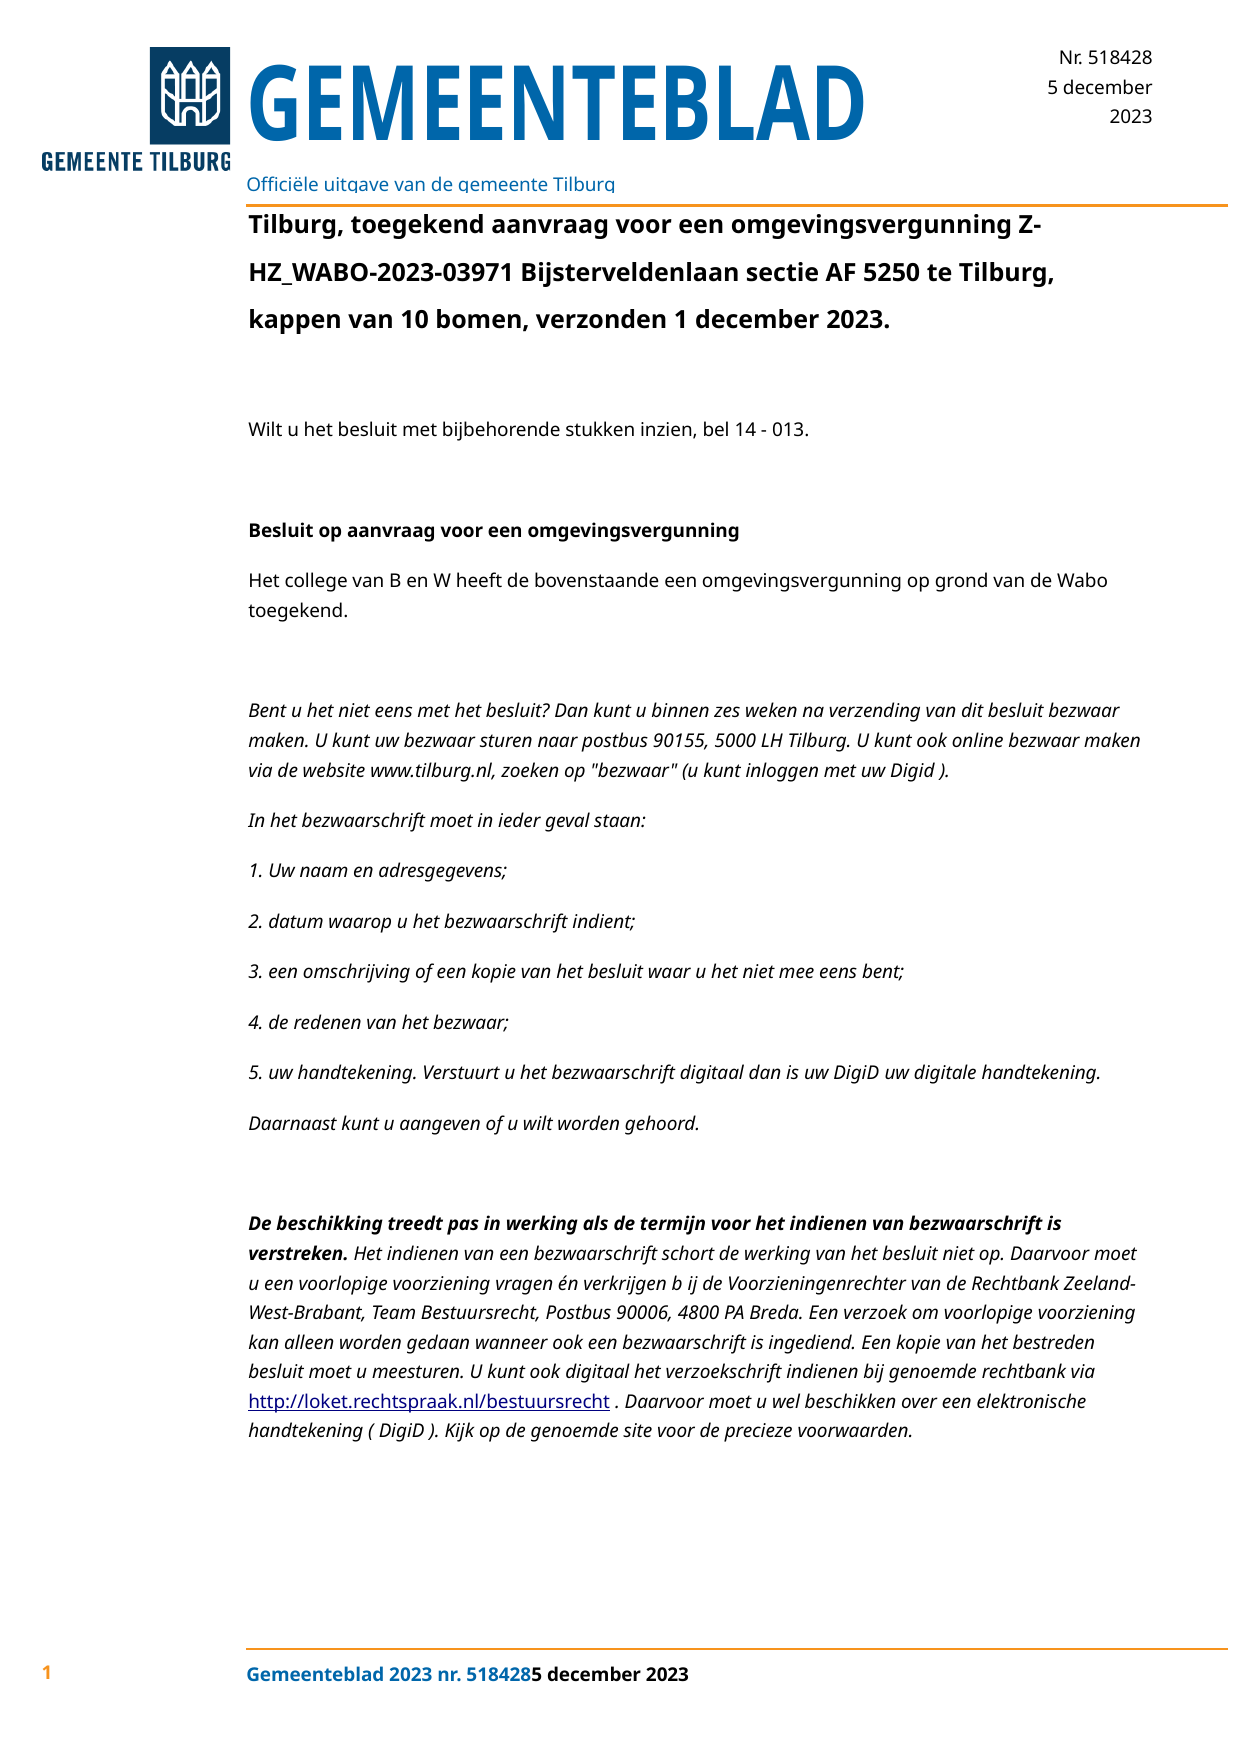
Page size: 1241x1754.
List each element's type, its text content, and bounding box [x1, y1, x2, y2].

text Bent u het niet eens met het besluit? Dan kunt u binnen zes weken na verzending van dit besluit bezwaar maken. U kunt uw bezwaar sturen naar postbus 90155, 5000 LH Tilburg. U kunt ook online bezwaar maken via de website www.tilburg.nl, zoeken op "bezwaar" (u kunt inloggen met uw Digid ). [248, 698, 1152, 782]
text Wilt u het besluit met bijbehorende stukken inzien, bel 14 - 013. [248, 416, 1152, 442]
text 5. uw handtekening. Verstuurt u het bezwaarschrift digitaal dan is uw DigiD uw digitale handtekening. [248, 1059, 1152, 1085]
picture [41, 47, 231, 172]
text Besluit op aanvraag voor een omgevingsvergunning [248, 517, 1152, 542]
text 4. de redenen van het bezwaar; [248, 1009, 1152, 1034]
text Tilburg, toegekend aanvraag voor een omgevingsvergunning Z-HZ_WABO-2023-03971 Bijsterveldenlaan sectie AF 5250 te Tilburg, kappen van 10 bomen, verzonden 1 december 2023. [248, 207, 1152, 336]
text 1. Uw naam en adresgegevens; [248, 858, 1152, 883]
text De beschikking treedt pas in werking als de termijn voor het indienen van bezwaarschrift is verstreken. Het indienen van een bezwaarschrift schort de werking van het besluit niet op. Daarvoor moet u een voorlopige voorziening vragen én verkrijgen b ij de Voorzieningenrechter van de Rechtbank Zeeland-West-Brabant, Team Bestuursrecht, Postbus 90006, 4800 PA Breda. Een verzoek om voorlopige voorziening kan alleen worden gedaan wanneer ook een bezwaarschrift is ingediend. Een kopie van het bestreden besluit moet u meesturen. U kunt ook digitaal het verzoekschrift indienen bij genoemde rechtbank via http://loket.rechtspraak.nl/bestuursrecht . Daarvoor moet u wel beschikken over een elektronische handtekening ( DigiD ). Kijk op de genoemde site voor de precieze voorwaarden. [248, 1211, 1152, 1443]
text 3. een omschrijving of een kopie van het besluit waar u het niet mee eens bent; [248, 958, 1152, 984]
text Het college van B en W heeft de bovenstaande een omgevingsvergunning op grond van de Wabo toegekend. [248, 567, 1152, 622]
text In het bezwaarschrift moet in ieder geval staan: [248, 807, 1152, 833]
text Daarnaast kunt u aangeven of u wilt worden gehoord. [248, 1110, 1152, 1135]
text 2. datum waarop u het bezwaarschrift indient; [248, 908, 1152, 934]
